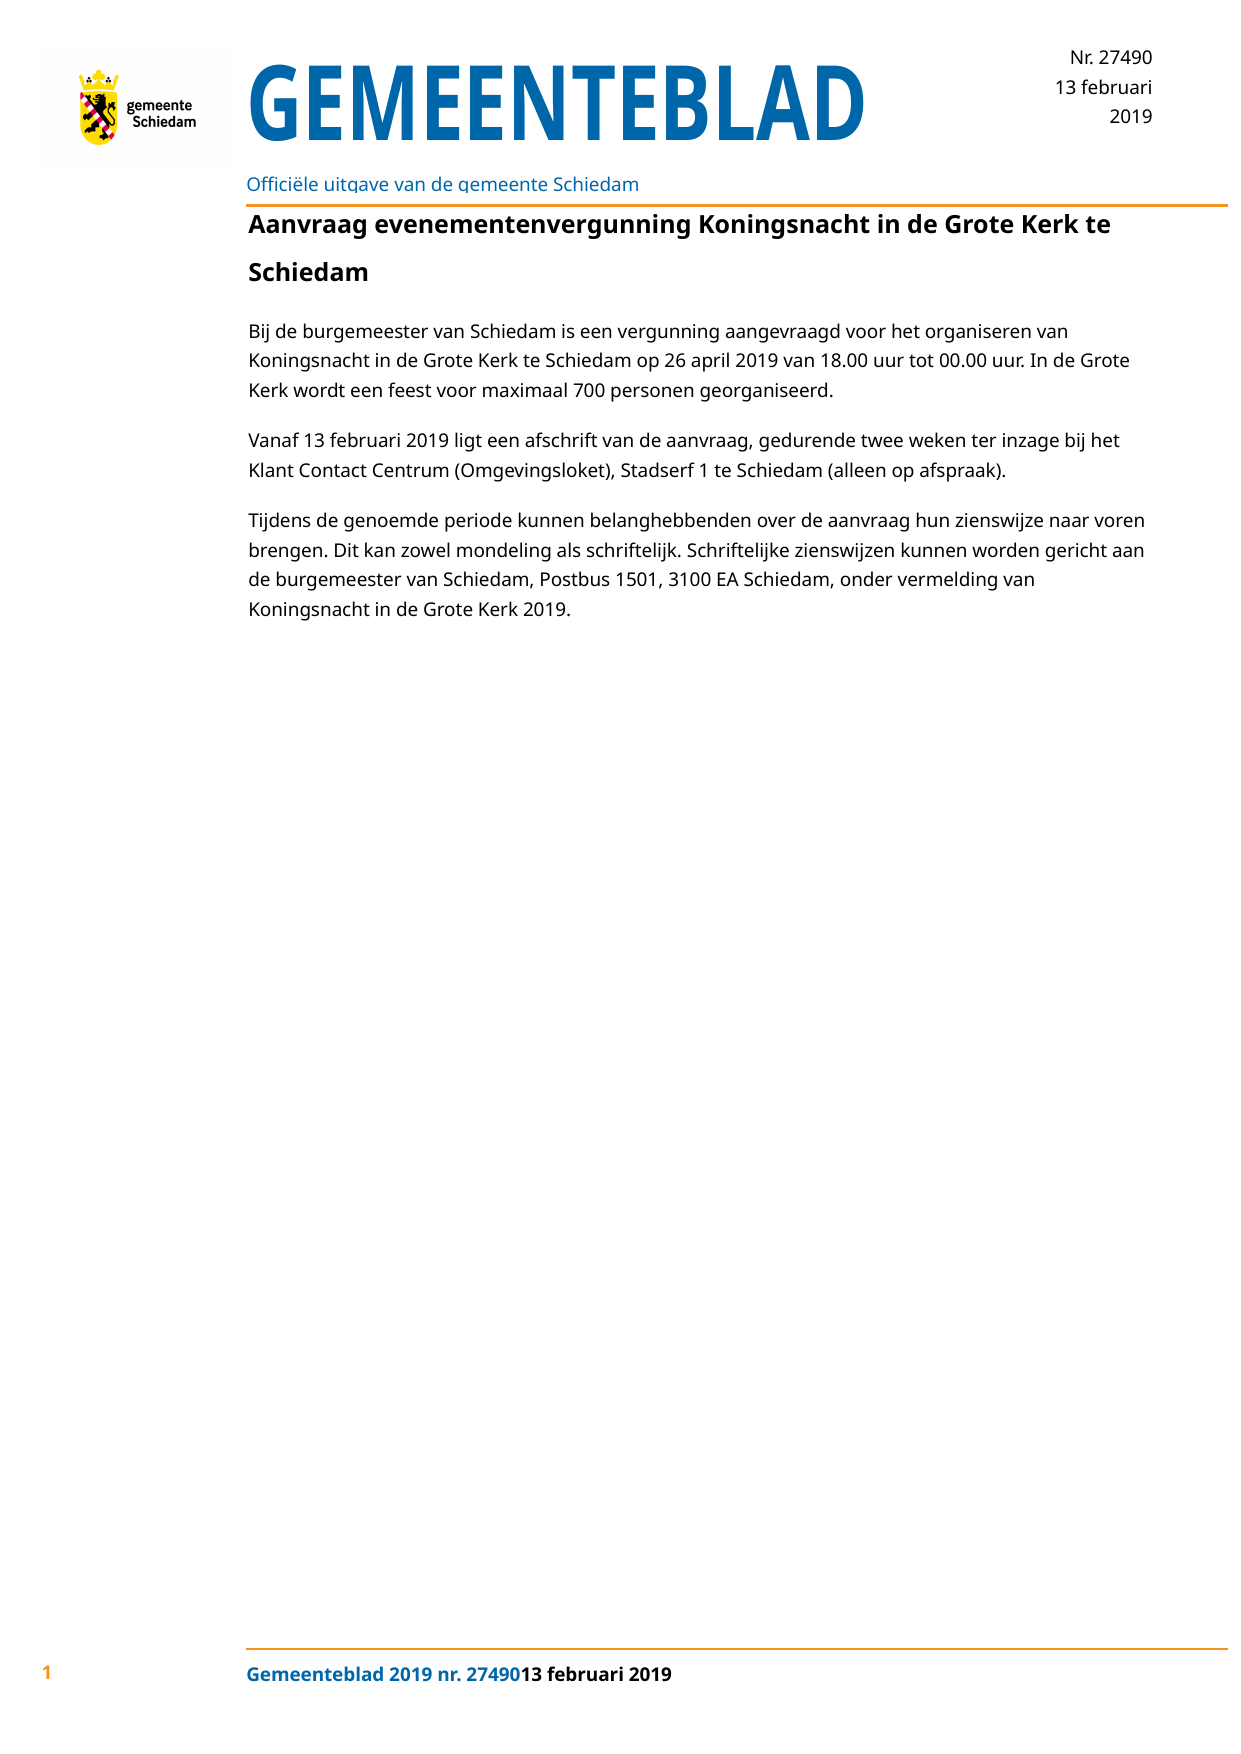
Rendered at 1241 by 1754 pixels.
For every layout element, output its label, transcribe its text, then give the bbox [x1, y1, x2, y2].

text Tijdens de genoemde periode kunnen belanghebbenden over de aanvraag hun zienswijze naar voren brengen. Dit kan zowel mondeling als schriftelijk. Schriftelijke zienswijzen kunnen worden gericht aan de burgemeester van Schiedam, Postbus 1501, 3100 EA Schiedam, onder vermelding van Koningsnacht in de Grote Kerk 2019. [248, 507, 1152, 622]
picture [41, 47, 231, 172]
text Vanaf 13 februari 2019 ligt een afschrift van de aanvraag, gedurende twee weken ter inzage bij het Klant Contact Centrum (Omgevingsloket), Stadserf 1 te Schiedam (alleen op afspraak). [248, 427, 1152, 483]
text Aanvraag evenementenvergunning Koningsnacht in de Grote Kerk te Schiedam [248, 207, 1152, 288]
text Bij de burgemeester van Schiedam is een vergunning aangevraagd voor het organiseren van Koningsnacht in de Grote Kerk te Schiedam op 26 april 2019 van 18.00 uur tot 00.00 uur. In de Grote Kerk wordt een feest voor maximaal 700 personen georganiseerd. [248, 318, 1152, 403]
